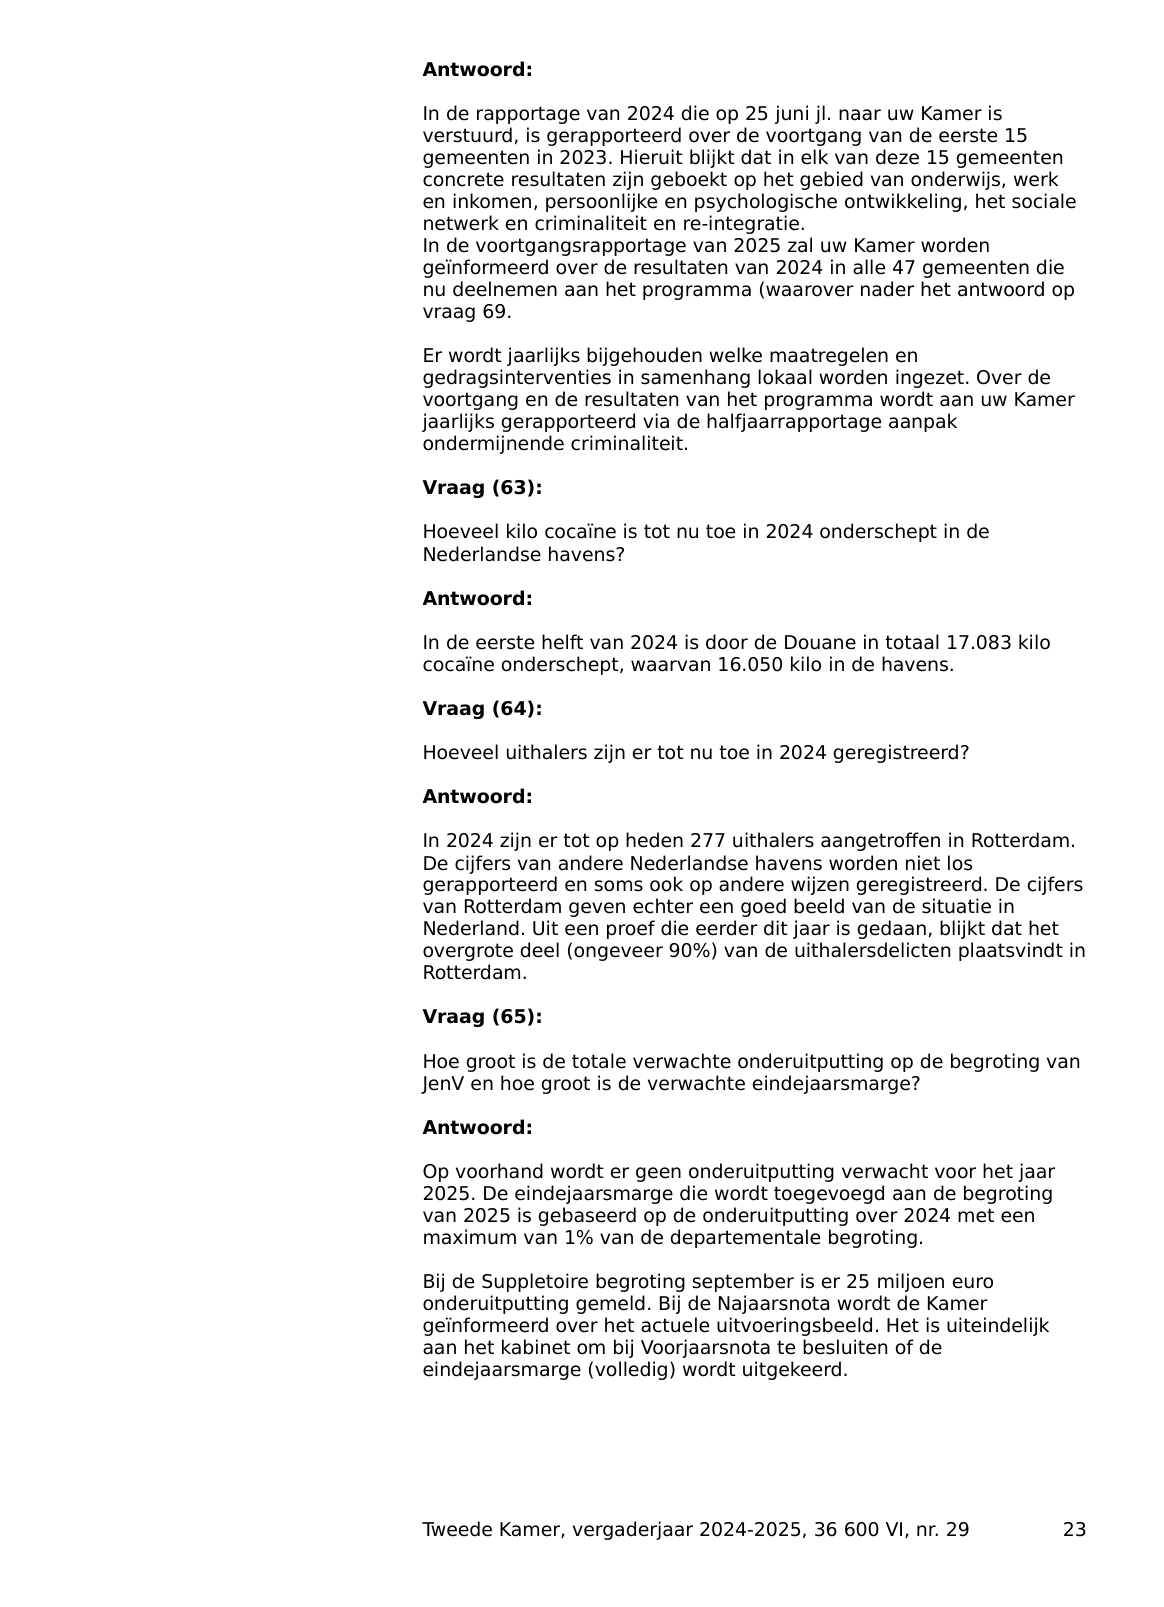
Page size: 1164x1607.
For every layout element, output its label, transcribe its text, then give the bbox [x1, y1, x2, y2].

text Bij de Suppletoire begroting september is er 25 miljoen euro onderuitputting gemeld. Bij de Najaarsnota wordt de Kamer geïnformeerd over het actuele uitvoeringsbeeld. Het is uiteindelijk aan het kabinet om bij Voorjaarsnota te besluiten of de eindejaarsmarge (volledig) wordt uitgekeerd. [422, 1271, 1087, 1381]
text In 2024 zijn er tot op heden 277 uithalers aangetroffen in Rotterdam. De cijfers van andere Nederlandse havens worden niet los gerapporteerd en soms ook op andere wijzen geregistreerd. De cijfers van Rotterdam geven echter een goed beeld van de situatie in Nederland. Uit een proef die eerder dit jaar is gedaan, blijkt dat het overgrote deel (ongeveer 90%) van de uithalersdelicten plaatsvindt in Rotterdam. [422, 830, 1087, 984]
text Hoe groot is de totale verwachte onderuitputting op de begroting van JenV en hoe groot is de verwachte eindejaarsmarge? [422, 1051, 1087, 1094]
text Er wordt jaarlijks bijgehouden welke maatregelen en gedragsinterventies in samenhang lokaal worden ingezet. Over de voortgang en de resultaten van het programma wordt aan uw Kamer jaarlijks gerapporteerd via de halfjaarrapportage aanpak ondermijnende criminaliteit. [422, 345, 1087, 455]
subtitle Vraag (65): [422, 1006, 1087, 1028]
text In de eerste helft van 2024 is door de Douane in totaal 17.083 kilo cocaïne onderschept, waarvan 16.050 kilo in de havens. [422, 632, 1087, 676]
text In de rapportage van 2024 die op 25 juni jl. naar uw Kamer is verstuurd, is gerapporteerd over de voortgang van de eerste 15 gemeenten in 2023. Hieruit blijkt dat in elk van deze 15 gemeenten concrete resultaten zijn geboekt op het gebied van onderwijs, werk en inkomen, persoonlijke en psychologische ontwikkeling, het sociale netwerk en criminaliteit en re-integratie. [422, 103, 1087, 235]
subtitle Vraag (63): [422, 477, 1087, 499]
text Hoeveel uithalers zijn er tot nu toe in 2024 geregistreerd? [422, 742, 1087, 764]
subtitle Vraag (64): [422, 698, 1087, 720]
subtitle Antwoord: [422, 588, 1087, 609]
text In de voortgangsrapportage van 2025 zal uw Kamer worden geïnformeerd over de resultaten van 2024 in alle 47 gemeenten die nu deelnemen aan het programma (waarover nader het antwoord op vraag 69. [422, 235, 1087, 323]
subtitle Antwoord: [422, 59, 1087, 81]
text Op voorhand wordt er geen onderuitputting verwacht voor het jaar 2025. De eindejaarsmarge die wordt toegevoegd aan de begroting van 2025 is gebaseerd op de onderuitputting over 2024 met een maximum van 1% van de departementale begroting. [422, 1161, 1087, 1249]
subtitle Antwoord: [422, 1117, 1087, 1139]
subtitle Antwoord: [422, 786, 1087, 808]
text Hoeveel kilo cocaïne is tot nu toe in 2024 onderschept in de Nederlandse havens? [422, 521, 1087, 565]
